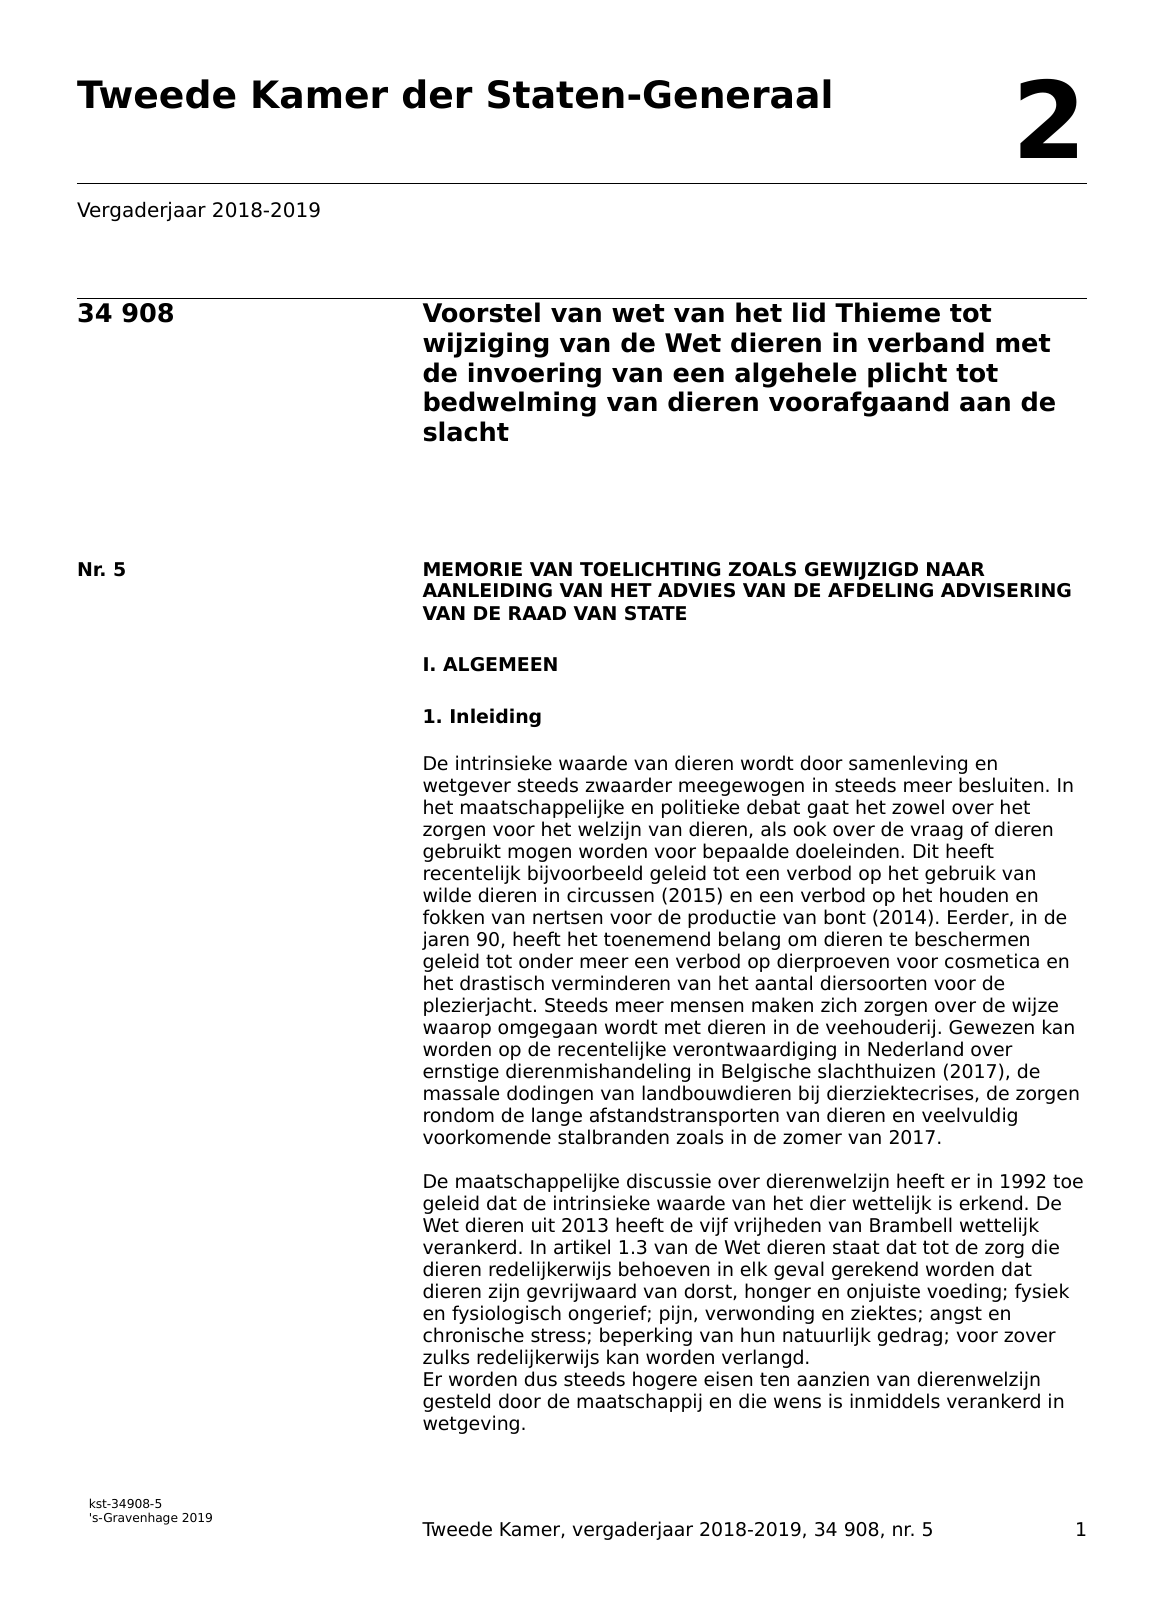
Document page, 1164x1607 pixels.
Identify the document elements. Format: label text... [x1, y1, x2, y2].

text kst-34908-5 [88, 1497, 323, 1511]
text De maatschappelijke discussie over dierenwelzijn heeft er in 1992 toe geleid dat de intrinsieke waarde van het dier wettelijk is erkend. De Wet dieren uit 2013 heeft de vijf vrijheden van Brambell wettelijk verankerd. In artikel 1.3 van de Wet dieren staat dat tot de zorg die dieren redelijkerwijs behoeven in elk geval gerekend worden dat dieren zijn gevrijwaard van dorst, honger en onjuiste voeding; fysiek en fysiologisch ongerief; pijn, verwonding en ziektes; angst en chronische stress; beperking van hun natuurlijk gedrag; voor zover zulks redelijkerwijs kan worden verlangd. [422, 1171, 1087, 1369]
subtitle 34 908 Voorstel van wet van het lid Thieme tot wijziging van de Wet dieren in verband met de invoering van een algehele plicht tot bedwelming van dieren voorafgaand aan de slacht [77, 299, 1087, 447]
text Er worden dus steeds hogere eisen ten aanzien van dierenwelzijn gesteld door de maatschappij en die wens is inmiddels verankerd in wetgeving. [422, 1369, 1087, 1435]
text De intrinsieke waarde van dieren wordt door samenleving en wetgever steeds zwaarder meegewogen in steeds meer besluiten. In het maatschappelijke en politieke debat gaat het zowel over het zorgen voor het welzijn van dieren, als ook over de vraag of dieren gebruikt mogen worden voor bepaalde doeleinden. Dit heeft recentelijk bijvoorbeeld geleid tot een verbod op het gebruik van wilde dieren in circussen (2015) en een verbod op het houden en fokken van nertsen voor de productie van bont (2014). Eerder, in de jaren 90, heeft het toenemend belang om dieren te beschermen geleid tot onder meer een verbod op dierproeven voor cosmetica en het drastisch verminderen van het aantal diersoorten voor de plezierjacht. Steeds meer mensen maken zich zorgen over de wijze waarop omgegaan wordt met dieren in de veehouderij. Gewezen kan worden op de recentelijke verontwaardiging in Nederland over ernstige dierenmishandeling in Belgische slachthuizen (2017), de massale dodingen van landbouwdieren bij dierziektecrises, de zorgen rondom de lange afstandstransporten van dieren en veelvuldig voorkomende stalbranden zoals in de zomer van 2017. [422, 753, 1087, 1149]
subtitle Nr. 5 MEMORIE VAN TOELICHTING ZOALS GEWIJZIGD NAAR AANLEIDING VAN HET ADVIES VAN DE AFDELING ADVISERING VAN DE RAAD VAN STATE [77, 558, 1087, 624]
subtitle 1. Inleiding [422, 706, 1087, 728]
table_header 2 [886, 59, 1087, 183]
text 's-Gravenhage 2019 [88, 1511, 323, 1525]
subtitle I. ALGEMEEN [422, 654, 1087, 676]
table_cell Vergaderjaar 2018-2019 [77, 184, 1087, 298]
table_header Tweede Kamer der Staten-Generaal [77, 59, 886, 183]
